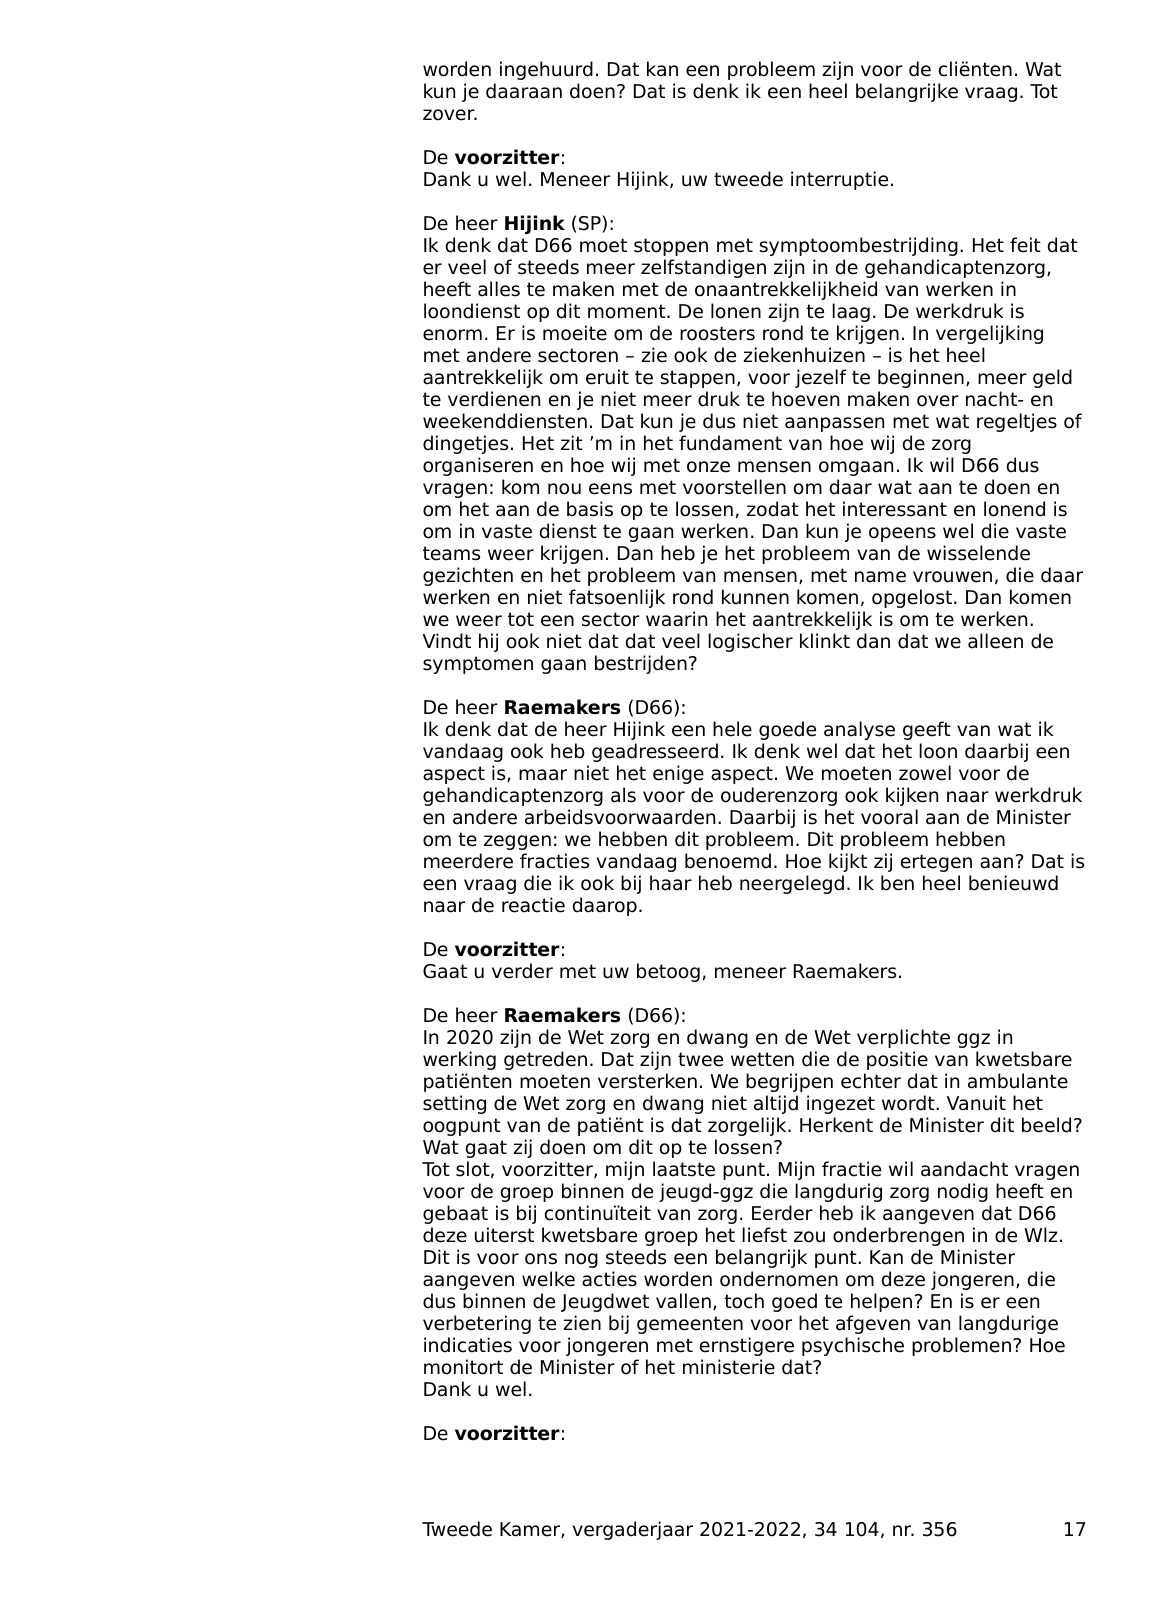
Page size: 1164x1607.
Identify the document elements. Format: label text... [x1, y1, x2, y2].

text De heer Raemakers (D66): [422, 1005, 1087, 1027]
text In 2020 zijn de Wet zorg en dwang en de Wet verplichte ggz in werking getreden. Dat zijn twee wetten die de positie van kwetsbare patiënten moeten versterken. We begrijpen echter dat in ambulante setting de Wet zorg en dwang niet altijd ingezet wordt. Vanuit het oogpunt van de patiënt is dat zorgelijk. Herkent de Minister dit beeld? Wat gaat zij doen om dit op te lossen? [422, 1027, 1087, 1159]
text worden ingehuurd. Dat kan een probleem zijn voor de cliënten. Wat kun je daaraan doen? Dat is denk ik een heel belangrijke vraag. Tot zover. [422, 59, 1087, 125]
text Dank u wel. Meneer Hijink, uw tweede interruptie. [422, 169, 1087, 191]
text Dank u wel. [422, 1379, 1087, 1401]
text Tot slot, voorzitter, mijn laatste punt. Mijn fractie wil aandacht vragen voor de groep binnen de jeugd-ggz die langdurig zorg nodig heeft en gebaat is bij continuïteit van zorg. Eerder heb ik aangeven dat D66 deze uiterst kwetsbare groep het liefst zou onderbrengen in de Wlz. Dit is voor ons nog steeds een belangrijk punt. Kan de Minister aangeven welke acties worden ondernomen om deze jongeren, die dus binnen de Jeugdwet vallen, toch goed te helpen? En is er een verbetering te zien bij gemeenten voor het afgeven van langdurige indicaties voor jongeren met ernstigere psychische problemen? Hoe monitort de Minister of het ministerie dat? [422, 1159, 1087, 1379]
text Gaat u verder met uw betoog, meneer Raemakers. [422, 961, 1087, 983]
text De voorzitter: [422, 147, 1087, 169]
text De voorzitter: [422, 1423, 1087, 1445]
text De heer Hijink (SP): [422, 213, 1087, 235]
text Ik denk dat de heer Hijink een hele goede analyse geeft van wat ik vandaag ook heb geadresseerd. Ik denk wel dat het loon daarbij een aspect is, maar niet het enige aspect. We moeten zowel voor de gehandicaptenzorg als voor de ouderenzorg ook kijken naar werkdruk en andere arbeidsvoorwaarden. Daarbij is het vooral aan de Minister om te zeggen: we hebben dit probleem. Dit probleem hebben meerdere fracties vandaag benoemd. Hoe kijkt zij ertegen aan? Dat is een vraag die ik ook bij haar heb neergelegd. Ik ben heel benieuwd naar de reactie daarop. [422, 719, 1087, 917]
text Ik denk dat D66 moet stoppen met symptoombestrijding. Het feit dat er veel of steeds meer zelfstandigen zijn in de gehandicaptenzorg, heeft alles te maken met de onaantrekkelijkheid van werken in loondienst op dit moment. De lonen zijn te laag. De werkdruk is enorm. Er is moeite om de roosters rond te krijgen. In vergelijking met andere sectoren – zie ook de ziekenhuizen – is het heel aantrekkelijk om eruit te stappen, voor jezelf te beginnen, meer geld te verdienen en je niet meer druk te hoeven maken over nacht- en weekenddiensten. Dat kun je dus niet aanpassen met wat regeltjes of dingetjes. Het zit ’m in het fundament van hoe wij de zorg organiseren en hoe wij met onze mensen omgaan. Ik wil D66 dus vragen: kom nou eens met voorstellen om daar wat aan te doen en om het aan de basis op te lossen, zodat het interessant en lonend is om in vaste dienst te gaan werken. Dan kun je opeens wel die vaste teams weer krijgen. Dan heb je het probleem van de wisselende gezichten en het probleem van mensen, met name vrouwen, die daar werken en niet fatsoenlijk rond kunnen komen, opgelost. Dan komen we weer tot een sector waarin het aantrekkelijk is om te werken. Vindt hij ook niet dat dat veel logischer klinkt dan dat we alleen de symptomen gaan bestrijden? [422, 235, 1087, 675]
text De heer Raemakers (D66): [422, 697, 1087, 719]
text De voorzitter: [422, 939, 1087, 961]
